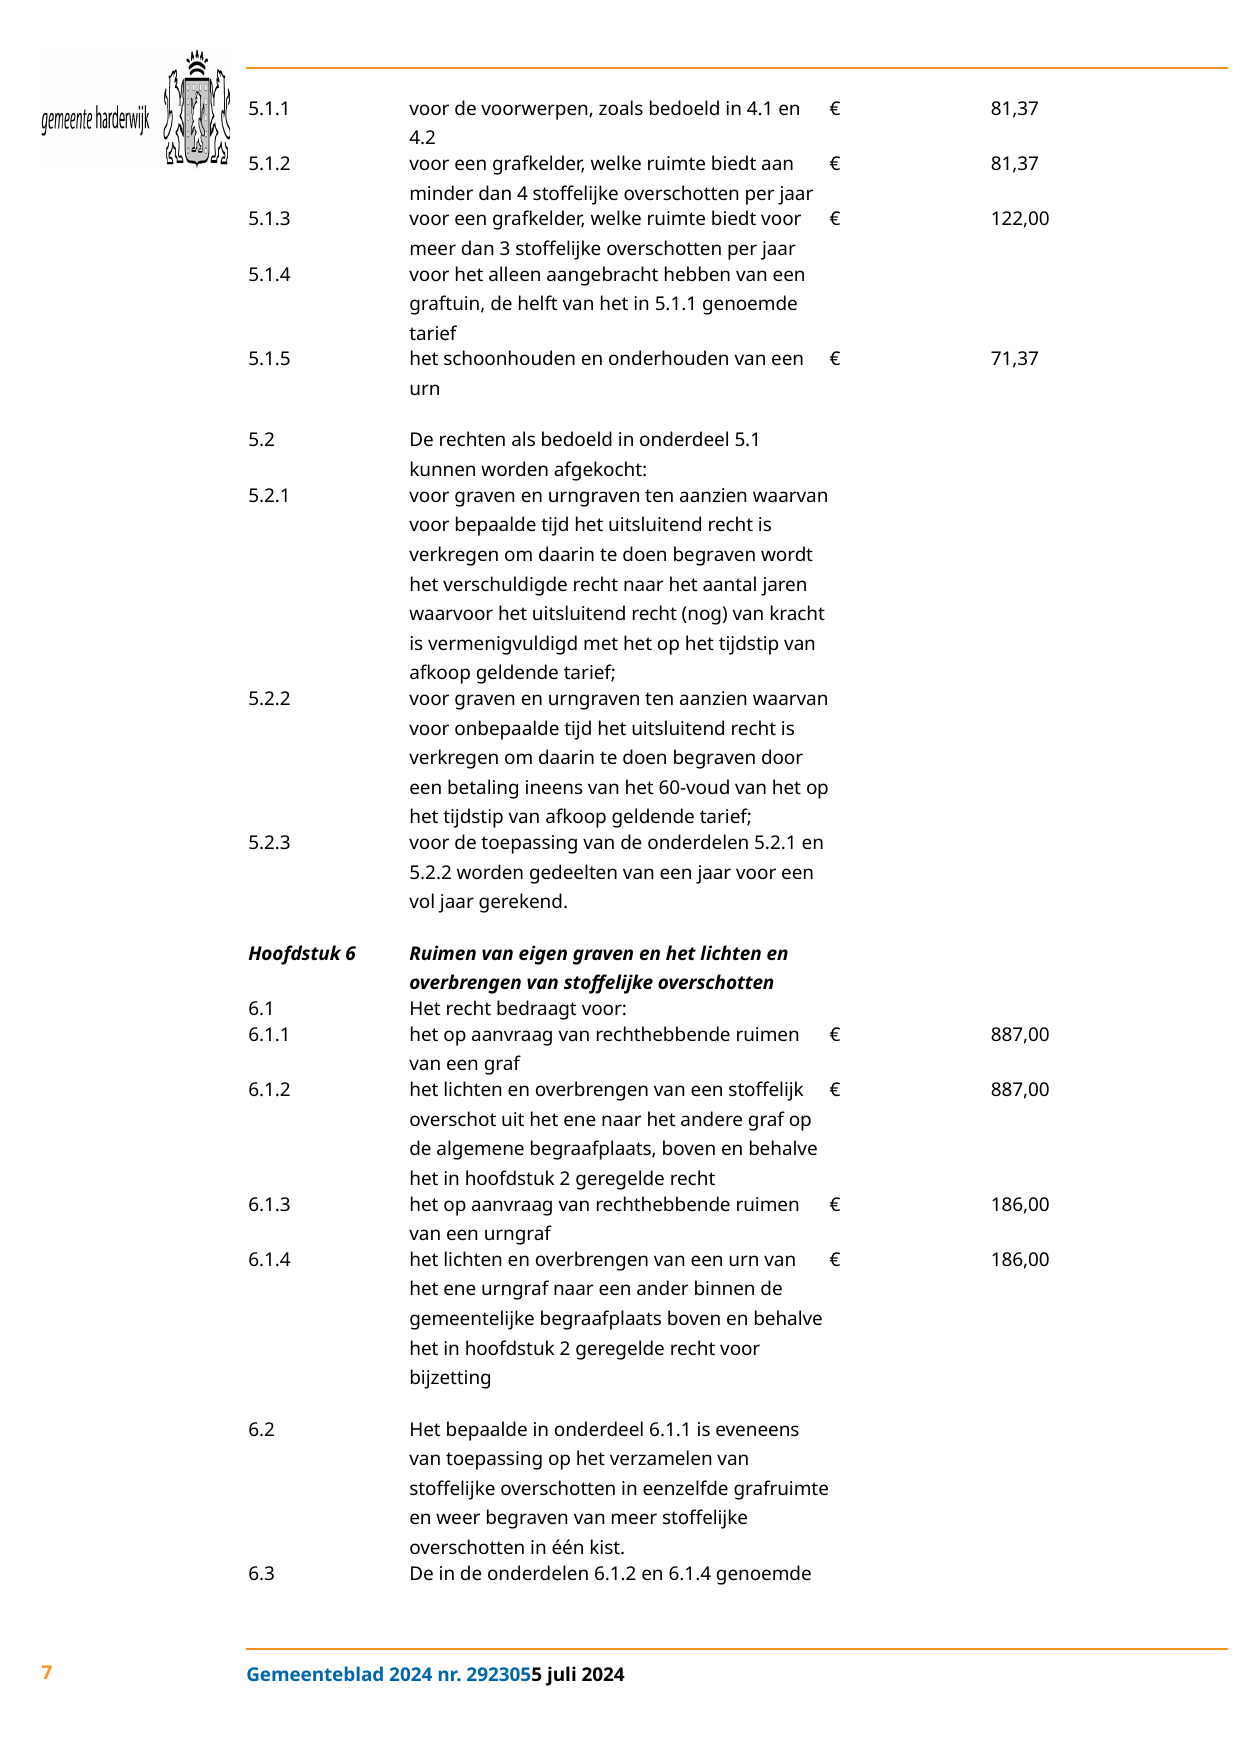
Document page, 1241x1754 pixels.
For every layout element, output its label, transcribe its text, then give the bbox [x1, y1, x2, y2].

table_cell 5.1.2 [248, 150, 409, 205]
table_cell 5.1.1 [248, 95, 409, 150]
table_cell [991, 995, 1152, 1021]
table_cell het lichten en overbrengen van een urn van het ene urngraf naar een ander binnen de gemeentelijke begraafplaats boven en behalve het in hoofdstuk 2 geregelde recht voor bijzetting [409, 1246, 829, 1390]
table_cell voor graven en urngraven ten aanzien waarvan voor onbepaalde tijd het uitsluitend recht is verkregen om daarin te doen begraven door een betaling ineens van het 60-voud van het op het tijdstip van afkoop geldende tarief; [409, 685, 829, 829]
table_cell [829, 1390, 991, 1416]
table_cell De rechten als bedoeld in onderdeel 5.1 kunnen worden afgekocht: [409, 427, 829, 482]
table_cell 71,37 [991, 346, 1152, 401]
table_cell [829, 829, 991, 914]
table_cell Hoofdstuk 6 [248, 940, 409, 995]
table_cell € [829, 205, 991, 261]
table_cell 5.2 [248, 427, 409, 482]
table_cell € [829, 1191, 991, 1246]
table_cell [829, 685, 991, 829]
table_cell € [829, 346, 991, 401]
table_cell [991, 940, 1152, 995]
table_cell voor een grafkelder, welke ruimte biedt voor meer dan 3 stoffelijke overschotten per jaar [409, 205, 829, 261]
table_cell 6.1 [248, 995, 409, 1021]
table_cell De in de onderdelen 6.1.2 en 6.1.4 genoemde [409, 1560, 829, 1586]
table_cell 6.1.1 [248, 1021, 409, 1076]
table_cell [829, 261, 991, 346]
table_cell [991, 829, 1152, 914]
table_cell € [829, 150, 991, 205]
table_cell 122,00 [991, 205, 1152, 261]
table_cell voor het alleen aangebracht hebben van een graftuin, de helft van het in 5.1.1 genoemde tarief [409, 261, 829, 346]
table_cell 5.2.2 [248, 685, 409, 829]
table_cell 81,37 [991, 150, 1152, 205]
table_cell [829, 914, 991, 940]
table_cell Ruimen van eigen graven en het lichten en overbrengen van stoffelijke overschotten [409, 940, 829, 995]
table_cell [829, 995, 991, 1021]
table_cell 5.1.3 [248, 205, 409, 261]
table_cell [829, 401, 991, 427]
table_cell [829, 482, 991, 685]
table_cell [829, 1416, 991, 1560]
table_cell 887,00 [991, 1021, 1152, 1076]
table_cell voor de voorwerpen, zoals bedoeld in 4.1 en 4.2 [409, 95, 829, 150]
table_cell [991, 1416, 1152, 1560]
table_cell [991, 482, 1152, 685]
table_cell € [829, 1246, 991, 1390]
table_cell [829, 1560, 991, 1586]
picture [41, 47, 231, 172]
table_cell het op aanvraag van rechthebbende ruimen van een urngraf [409, 1191, 829, 1246]
table_cell 5.1.4 [248, 261, 409, 346]
table_cell het schoonhouden en onderhouden van een urn [409, 346, 829, 401]
table_cell [991, 401, 1152, 427]
table_cell 6.2 [248, 1416, 409, 1560]
table_cell 5.2.1 [248, 482, 409, 685]
table_cell 887,00 [991, 1076, 1152, 1191]
table_cell 5.1.5 [248, 346, 409, 401]
table_cell [829, 940, 991, 995]
table_cell [409, 1390, 829, 1416]
table_cell [991, 685, 1152, 829]
table_cell 6.3 [248, 1560, 409, 1586]
table_cell 186,00 [991, 1246, 1152, 1390]
table_cell [409, 914, 829, 940]
table_cell 6.1.4 [248, 1246, 409, 1390]
table_cell [991, 427, 1152, 482]
table_cell 6.1.3 [248, 1191, 409, 1246]
table_cell € [829, 1021, 991, 1076]
table_cell Het recht bedraagt voor: [409, 995, 829, 1021]
table_cell het lichten en overbrengen van een stoffelijk overschot uit het ene naar het andere graf op de algemene begraafplaats, boven en behalve het in hoofdstuk 2 geregelde recht [409, 1076, 829, 1191]
table_cell € [829, 1076, 991, 1191]
table_cell voor de toepassing van de onderdelen 5.2.1 en 5.2.2 worden gedeelten van een jaar voor een vol jaar gerekend. [409, 829, 829, 914]
table_cell [248, 914, 409, 940]
table_cell [991, 1560, 1152, 1586]
table_cell [991, 261, 1152, 346]
table_cell [829, 427, 991, 482]
table_cell € [829, 95, 991, 150]
table_cell [409, 401, 829, 427]
table_cell 6.1.2 [248, 1076, 409, 1191]
table_cell [991, 914, 1152, 940]
table_cell 186,00 [991, 1191, 1152, 1246]
table_cell [248, 401, 409, 427]
table_cell 5.2.3 [248, 829, 409, 914]
table_cell Het bepaalde in onderdeel 6.1.1 is eveneens van toepassing op het verzamelen van stoffelijke overschotten in eenzelfde grafruimte en weer begraven van meer stoffelijke overschotten in één kist. [409, 1416, 829, 1560]
table_cell [991, 1390, 1152, 1416]
table_cell voor graven en urngraven ten aanzien waarvan voor bepaalde tijd het uitsluitend recht is verkregen om daarin te doen begraven wordt het verschuldigde recht naar het aantal jaren waarvoor het uitsluitend recht (nog) van kracht is vermenigvuldigd met het op het tijdstip van afkoop geldende tarief; [409, 482, 829, 685]
table_cell [248, 1390, 409, 1416]
table_cell het op aanvraag van rechthebbende ruimen van een graf [409, 1021, 829, 1076]
table_cell 81,37 [991, 95, 1152, 150]
table_cell voor een grafkelder, welke ruimte biedt aan minder dan 4 stoffelijke overschotten per jaar [409, 150, 829, 205]
